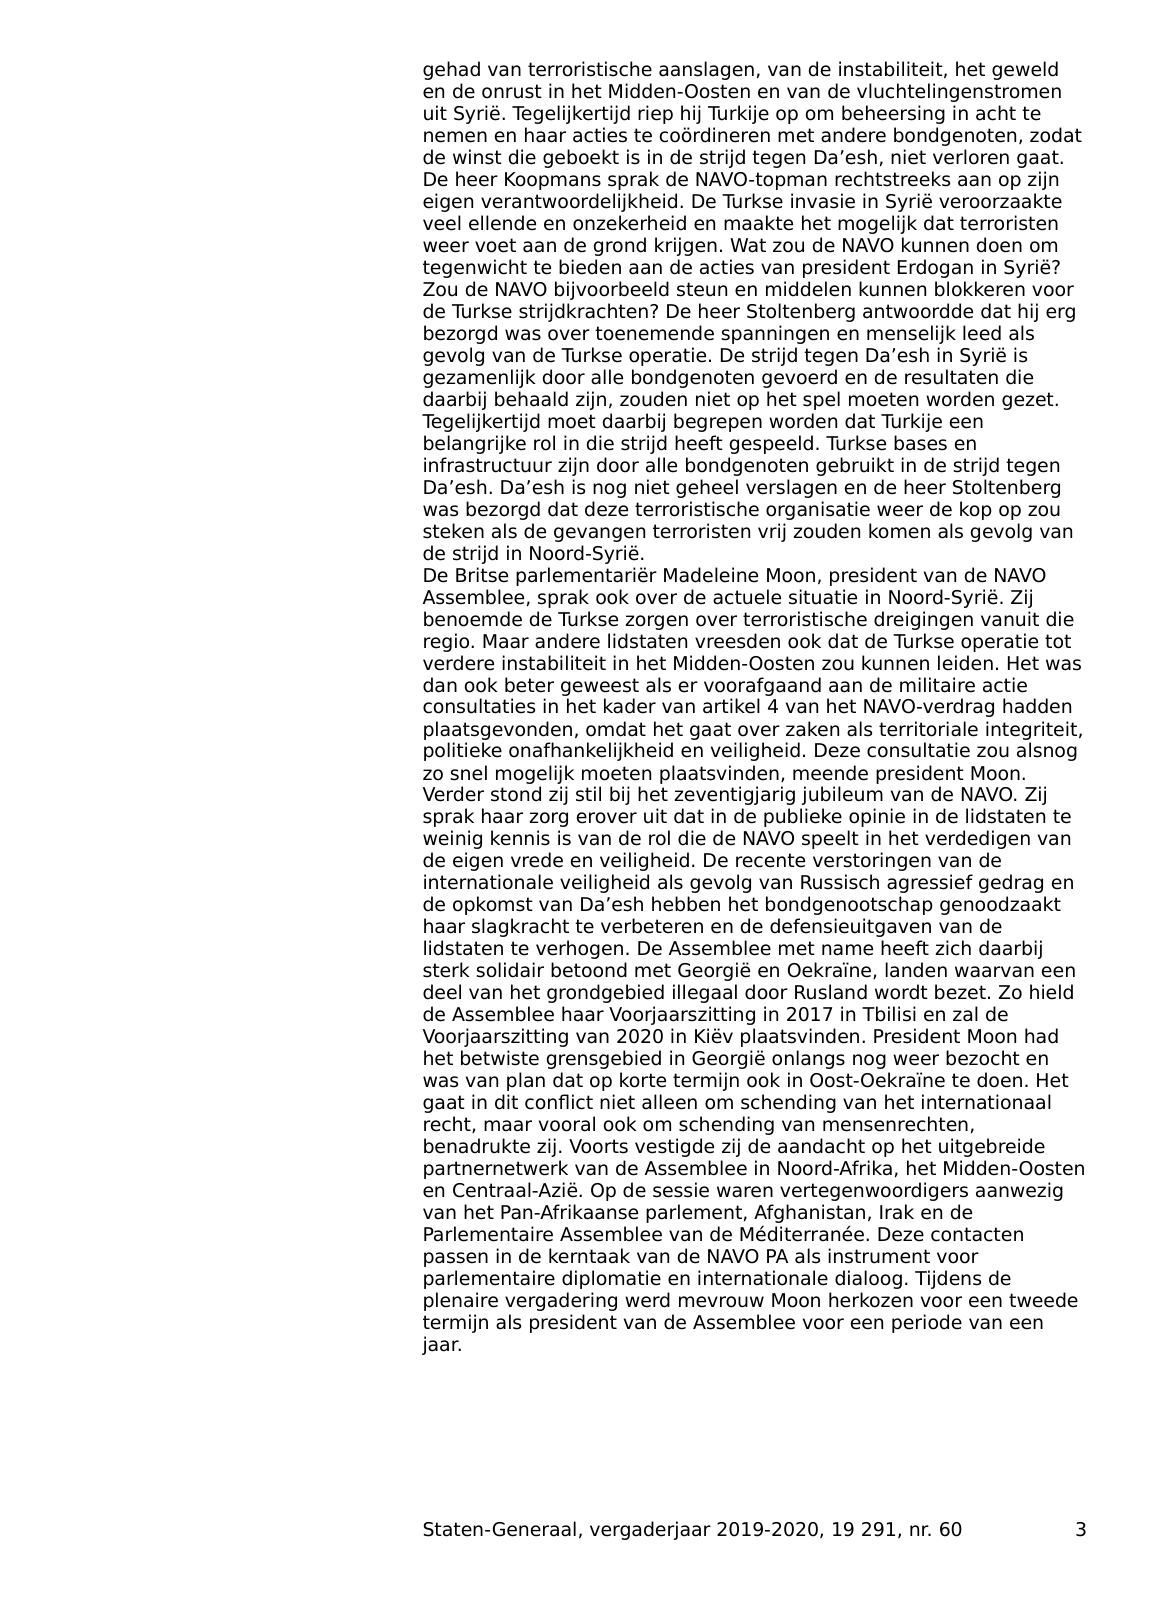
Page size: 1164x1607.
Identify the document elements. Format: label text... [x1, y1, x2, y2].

text De Britse parlementariër Madeleine Moon, president van de NAVO Assemblee, sprak ook over de actuele situatie in Noord-Syrië. Zij benoemde de Turkse zorgen over terroristische dreigingen vanuit die regio. Maar andere lidstaten vreesden ook dat de Turkse operatie tot verdere instabiliteit in het Midden-Oosten zou kunnen leiden. Het was dan ook beter geweest als er voorafgaand aan de militaire actie consultaties in het kader van artikel 4 van het NAVO-verdrag hadden plaatsgevonden, omdat het gaat over zaken als territoriale integriteit, politieke onafhankelijkheid en veiligheid. Deze consultatie zou alsnog zo snel mogelijk moeten plaatsvinden, meende president Moon. Verder stond zij stil bij het zeventigjarig jubileum van de NAVO. Zij sprak haar zorg erover uit dat in de publieke opinie in de lidstaten te weinig kennis is van de rol die de NAVO speelt in het verdedigen van de eigen vrede en veiligheid. De recente verstoringen van de internationale veiligheid als gevolg van Russisch agressief gedrag en de opkomst van Da’esh hebben het bondgenootschap genoodzaakt haar slagkracht te verbeteren en de defensieuitgaven van de lidstaten te verhogen. De Assemblee met name heeft zich daarbij sterk solidair betoond met Georgië en Oekraïne, landen waarvan een deel van het grondgebied illegaal door Rusland wordt bezet. Zo hield de Assemblee haar Voorjaarszitting in 2017 in Tbilisi en zal de Voorjaarszitting van 2020 in Kiëv plaatsvinden. President Moon had het betwiste grensgebied in Georgië onlangs nog weer bezocht en was van plan dat op korte termijn ook in Oost-Oekraïne te doen. Het gaat in dit conflict niet alleen om schending van het internationaal recht, maar vooral ook om schending van mensenrechten, benadrukte zij. Voorts vestigde zij de aandacht op het uitgebreide partnernetwerk van de Assemblee in Noord-Afrika, het Midden-Oosten en Centraal-Azië. Op de sessie waren vertegenwoordigers aanwezig van het Pan-Afrikaanse parlement, Afghanistan, Irak en de Parlementaire Assemblee van de Méditerranée. Deze contacten passen in de kerntaak van de NAVO PA als instrument voor parlementaire diplomatie en internationale dialoog. Tijdens de plenaire vergadering werd mevrouw Moon herkozen voor een tweede termijn als president van de Assemblee voor een periode van een jaar. [422, 564, 1087, 1356]
text gehad van terroristische aanslagen, van de instabiliteit, het geweld en de onrust in het Midden-Oosten en van de vluchtelingenstromen uit Syrië. Tegelijkertijd riep hij Turkije op om beheersing in acht te nemen en haar acties te coördineren met andere bondgenoten, zodat de winst die geboekt is in de strijd tegen Da’esh, niet verloren gaat. [422, 59, 1087, 169]
text De heer Koopmans sprak de NAVO-topman rechtstreeks aan op zijn eigen verantwoordelijkheid. De Turkse invasie in Syrië veroorzaakte veel ellende en onzekerheid en maakte het mogelijk dat terroristen weer voet aan de grond krijgen. Wat zou de NAVO kunnen doen om tegenwicht te bieden aan de acties van president Erdogan in Syrië? Zou de NAVO bijvoorbeeld steun en middelen kunnen blokkeren voor de Turkse strijdkrachten? De heer Stoltenberg antwoordde dat hij erg bezorgd was over toenemende spanningen en menselijk leed als gevolg van de Turkse operatie. De strijd tegen Da’esh in Syrië is gezamenlijk door alle bondgenoten gevoerd en de resultaten die daarbij behaald zijn, zouden niet op het spel moeten worden gezet. Tegelijkertijd moet daarbij begrepen worden dat Turkije een belangrijke rol in die strijd heeft gespeeld. Turkse bases en infrastructuur zijn door alle bondgenoten gebruikt in de strijd tegen Da’esh. Da’esh is nog niet geheel verslagen en de heer Stoltenberg was bezorgd dat deze terroristische organisatie weer de kop op zou steken als de gevangen terroristen vrij zouden komen als gevolg van de strijd in Noord-Syrië. [422, 169, 1087, 564]
